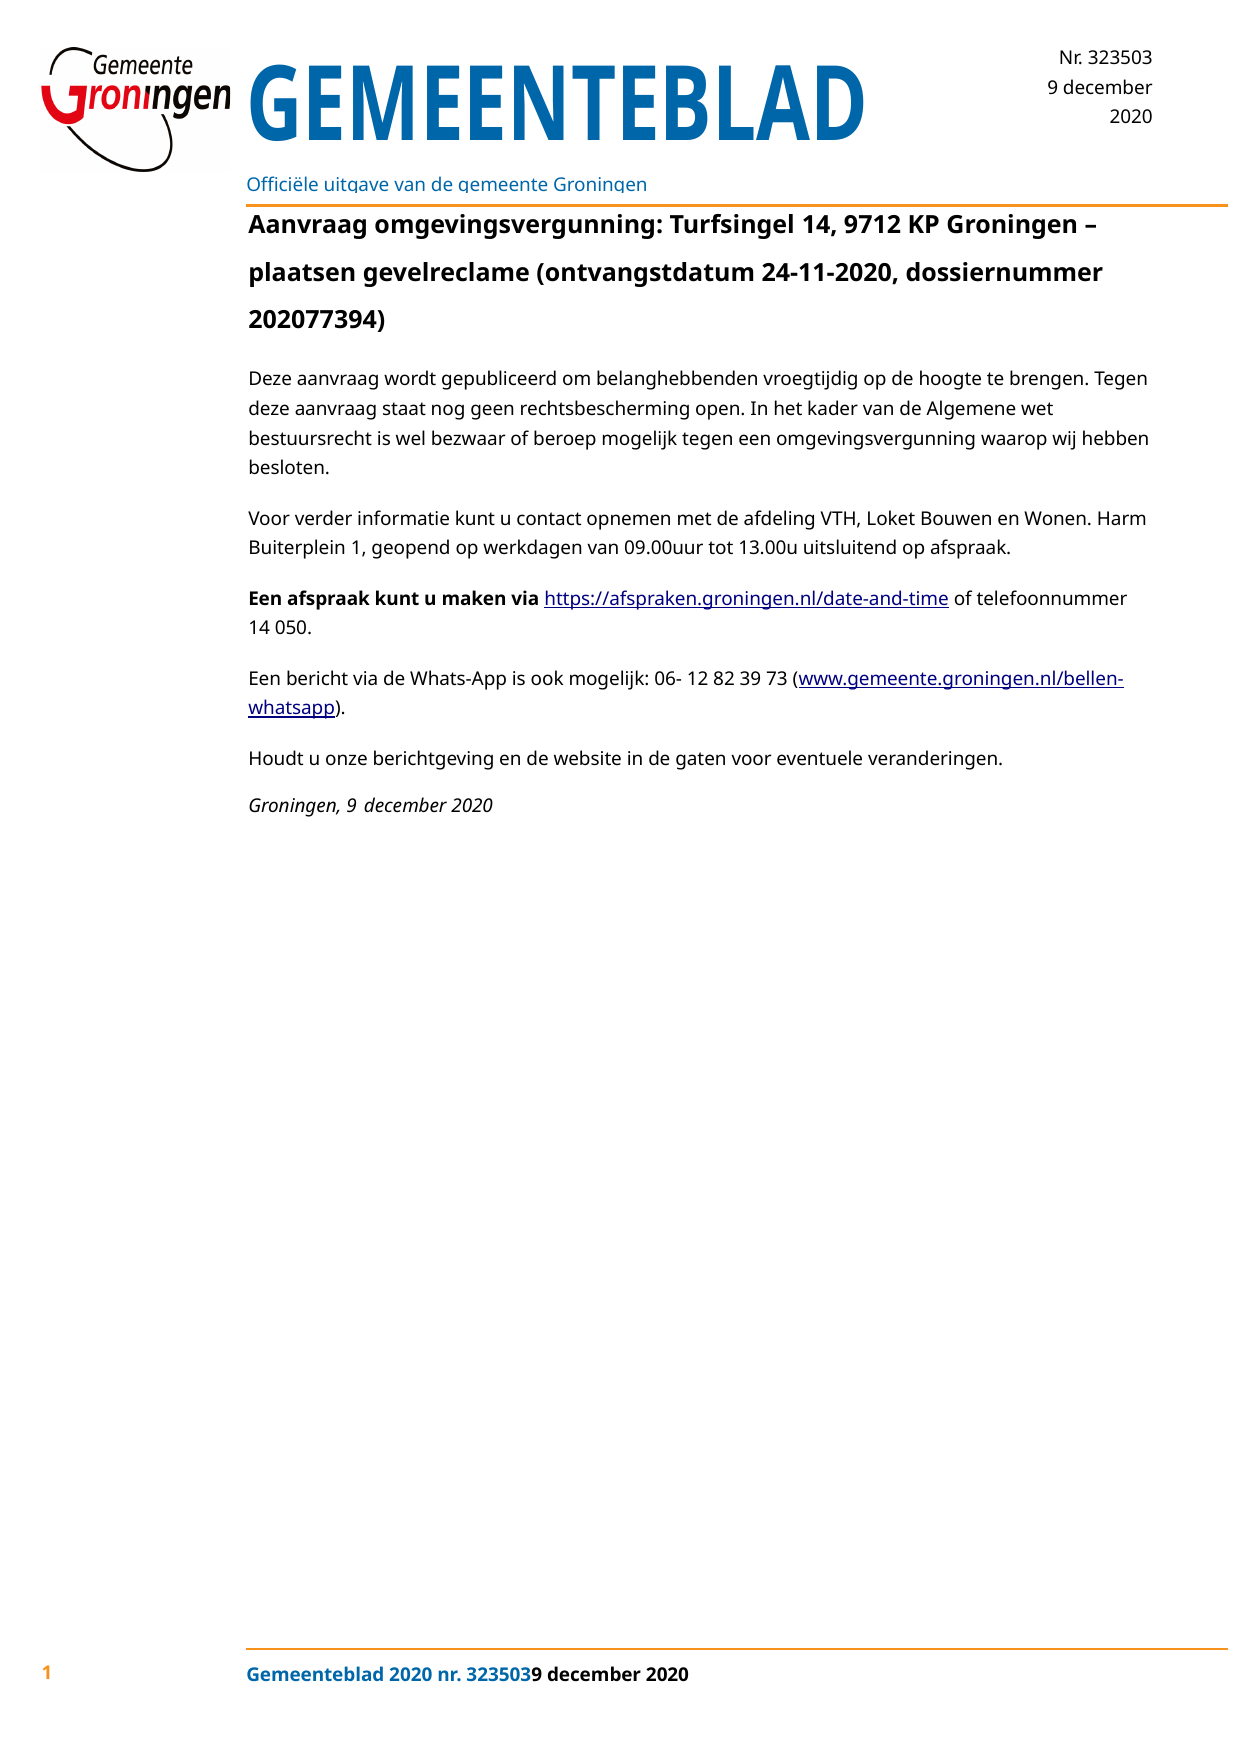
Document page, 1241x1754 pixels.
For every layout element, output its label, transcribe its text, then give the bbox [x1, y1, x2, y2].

text Houdt u onze berichtgeving en de website in de gaten voor eventuele veranderingen. [248, 745, 1152, 770]
text Deze aanvraag wordt gepubliceerd om belanghebbenden vroegtijdig op de hoogte te brengen. Tegen deze aanvraag staat nog geen rechtsbescherming open. In het kader van de Algemene wet bestuursrecht is wel bezwaar of beroep mogelijk tegen een omgevingsvergunning waarop wij hebben besloten. [248, 366, 1152, 480]
text Een bericht via de Whats-App is ook mogelijk: 06- 12 82 39 73 (www.gemeente.groningen.nl/bellen-whatsapp). [248, 665, 1152, 720]
text Voor verder informatie kunt u contact opnemen met de afdeling VTH, Loket Bouwen en Wonen. Harm Buiterplein 1, geopend op werkdagen van 09.00uur tot 13.00u uitsluitend op afspraak. [248, 505, 1152, 560]
text Een afspraak kunt u maken via https://afspraken.groningen.nl/date-and-time of telefoonnummer 14 050. [248, 585, 1152, 640]
picture [41, 47, 231, 172]
text Groningen, 9 december 2020 [248, 792, 1152, 818]
text Aanvraag omgevingsvergunning: Turfsingel 14, 9712 KP Groningen – plaatsen gevelreclame (ontvangstdatum 24-11-2020, dossiernummer 202077394) [248, 207, 1152, 336]
